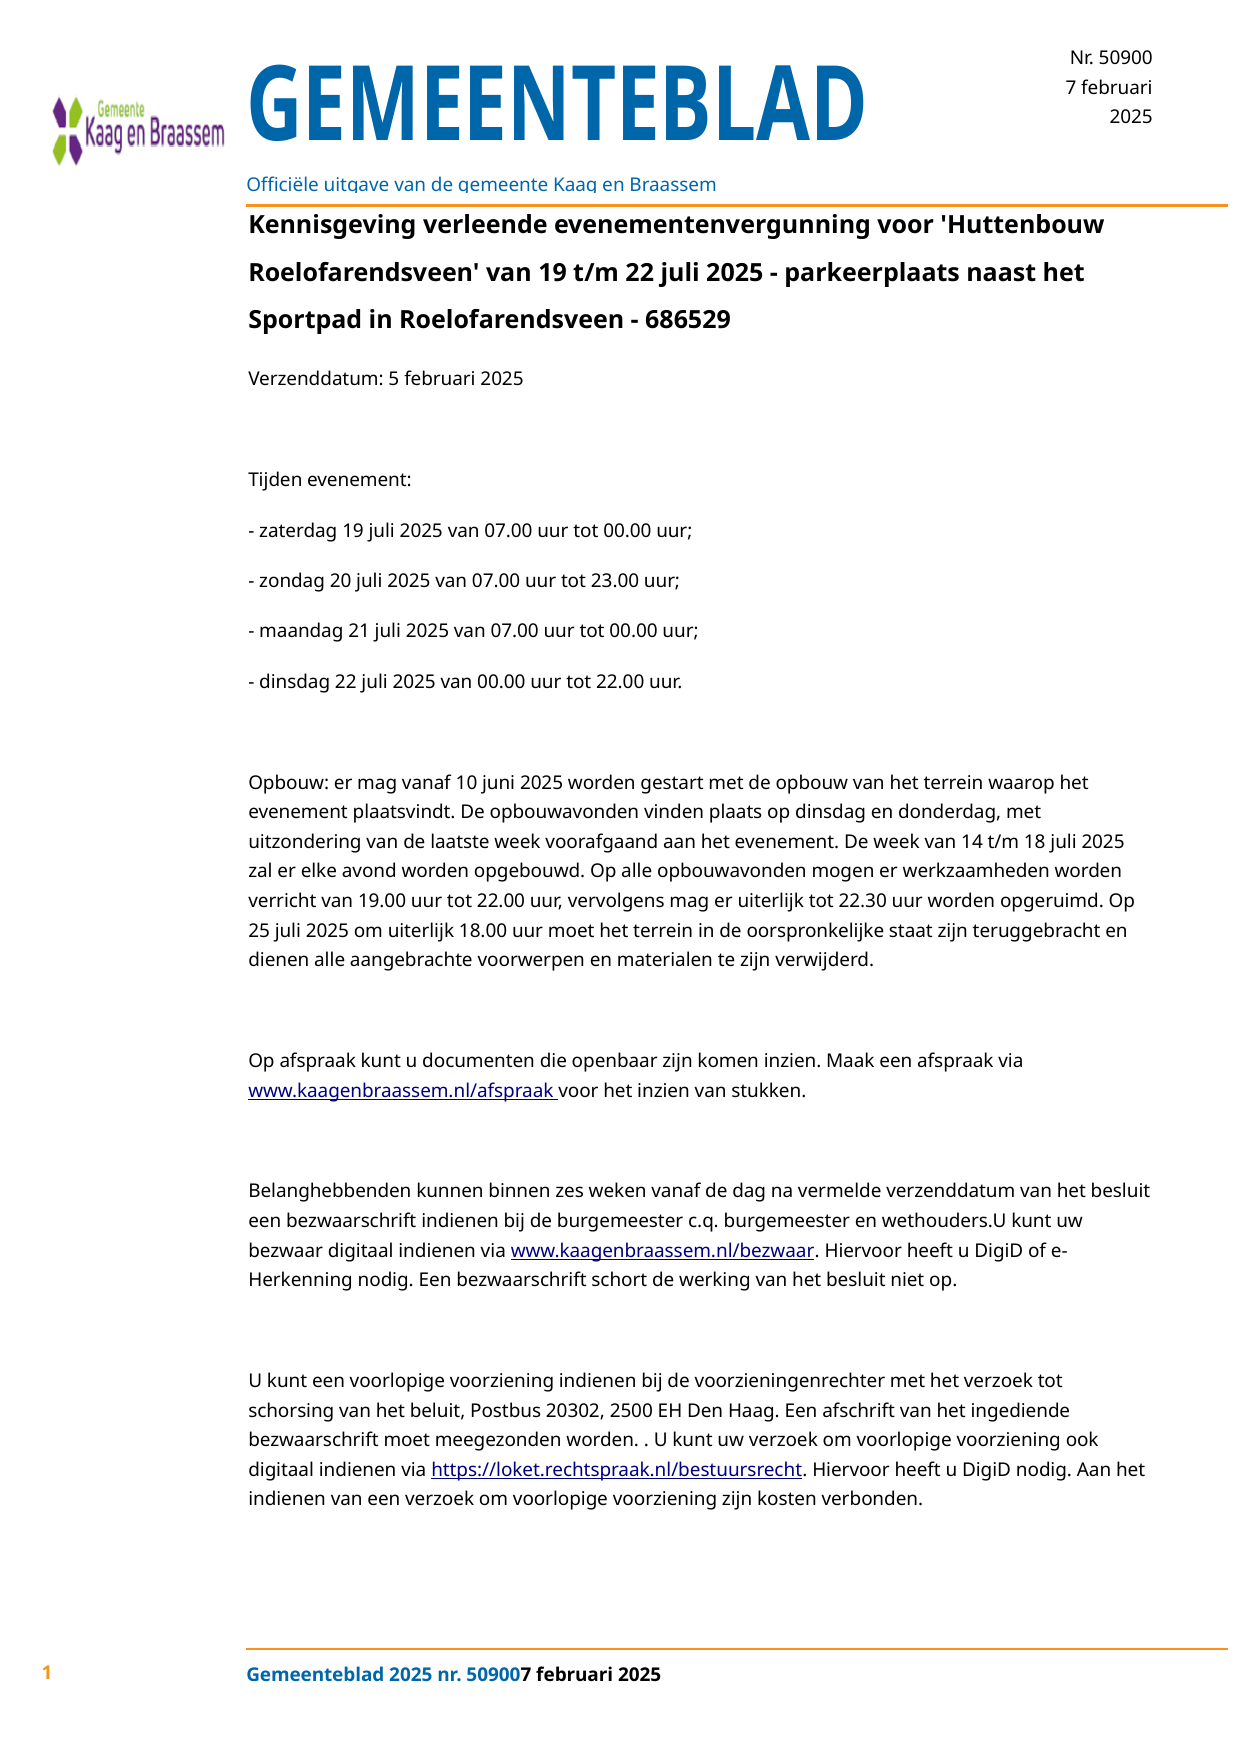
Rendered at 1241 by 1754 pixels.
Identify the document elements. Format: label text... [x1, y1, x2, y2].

text - zaterdag 19 juli 2025 van 07.00 uur tot 00.00 uur; [248, 517, 1152, 542]
text Tijden evenement: [248, 466, 1152, 492]
picture [41, 47, 231, 172]
text Opbouw: er mag vanaf 10 juni 2025 worden gestart met de opbouw van het terrein waarop het evenement plaatsvindt. De opbouwavonden vinden plaats op dinsdag en donderdag, met uitzondering van de laatste week voorafgaand aan het evenement. De week van 14 t/m 18 juli 2025 zal er elke avond worden opgebouwd. Op alle opbouwavonden mogen er werkzaamheden worden verricht van 19.00 uur tot 22.00 uur, vervolgens mag er uiterlijk tot 22.30 uur worden opgeruimd. Op 25 juli 2025 om uiterlijk 18.00 uur moet het terrein in de oorspronkelijke staat zijn teruggebracht en dienen alle aangebrachte voorwerpen en materialen te zijn verwijderd. [248, 769, 1152, 972]
text - dinsdag 22 juli 2025 van 00.00 uur tot 22.00 uur. [248, 668, 1152, 694]
text - zondag 20 juli 2025 van 07.00 uur tot 23.00 uur; [248, 567, 1152, 593]
text Kennisgeving verleende evenementenvergunning voor 'Huttenbouw Roelofarendsveen' van 19 t/m 22 juli 2025 - parkeerplaats naast het Sportpad in Roelofarendsveen - 686529 [248, 207, 1152, 336]
text Verzenddatum: 5 februari 2025 [248, 366, 1152, 391]
text U kunt een voorlopige voorziening indienen bij de voorzieningenrechter met het verzoek tot schorsing van het beluit, Postbus 20302, 2500 EH Den Haag. Een afschrift van het ingediende bezwaarschrift moet meegezonden worden. . U kunt uw verzoek om voorlopige voorziening ook digitaal indienen via https://loket.rechtspraak.nl/bestuursrecht. Hiervoor heeft u DigiD nodig. Aan het indienen van een verzoek om voorlopige voorziening zijn kosten verbonden. [248, 1367, 1152, 1511]
text - maandag 21 juli 2025 van 07.00 uur tot 00.00 uur; [248, 618, 1152, 643]
text Belanghebbenden kunnen binnen zes weken vanaf de dag na vermelde verzenddatum van het besluit een bezwaarschrift indienen bij de burgemeester c.q. burgemeester en wethouders.U kunt uw bezwaar digitaal indienen via www.kaagenbraassem.nl/bezwaar. Hiervoor heeft u DigiD of e-Herkenning nodig. Een bezwaarschrift schort de werking van het besluit niet op. [248, 1178, 1152, 1292]
text Op afspraak kunt u documenten die openbaar zijn komen inzien. Maak een afspraak via www.kaagenbraassem.nl/afspraak voor het inzien van stukken. [248, 1047, 1152, 1102]
